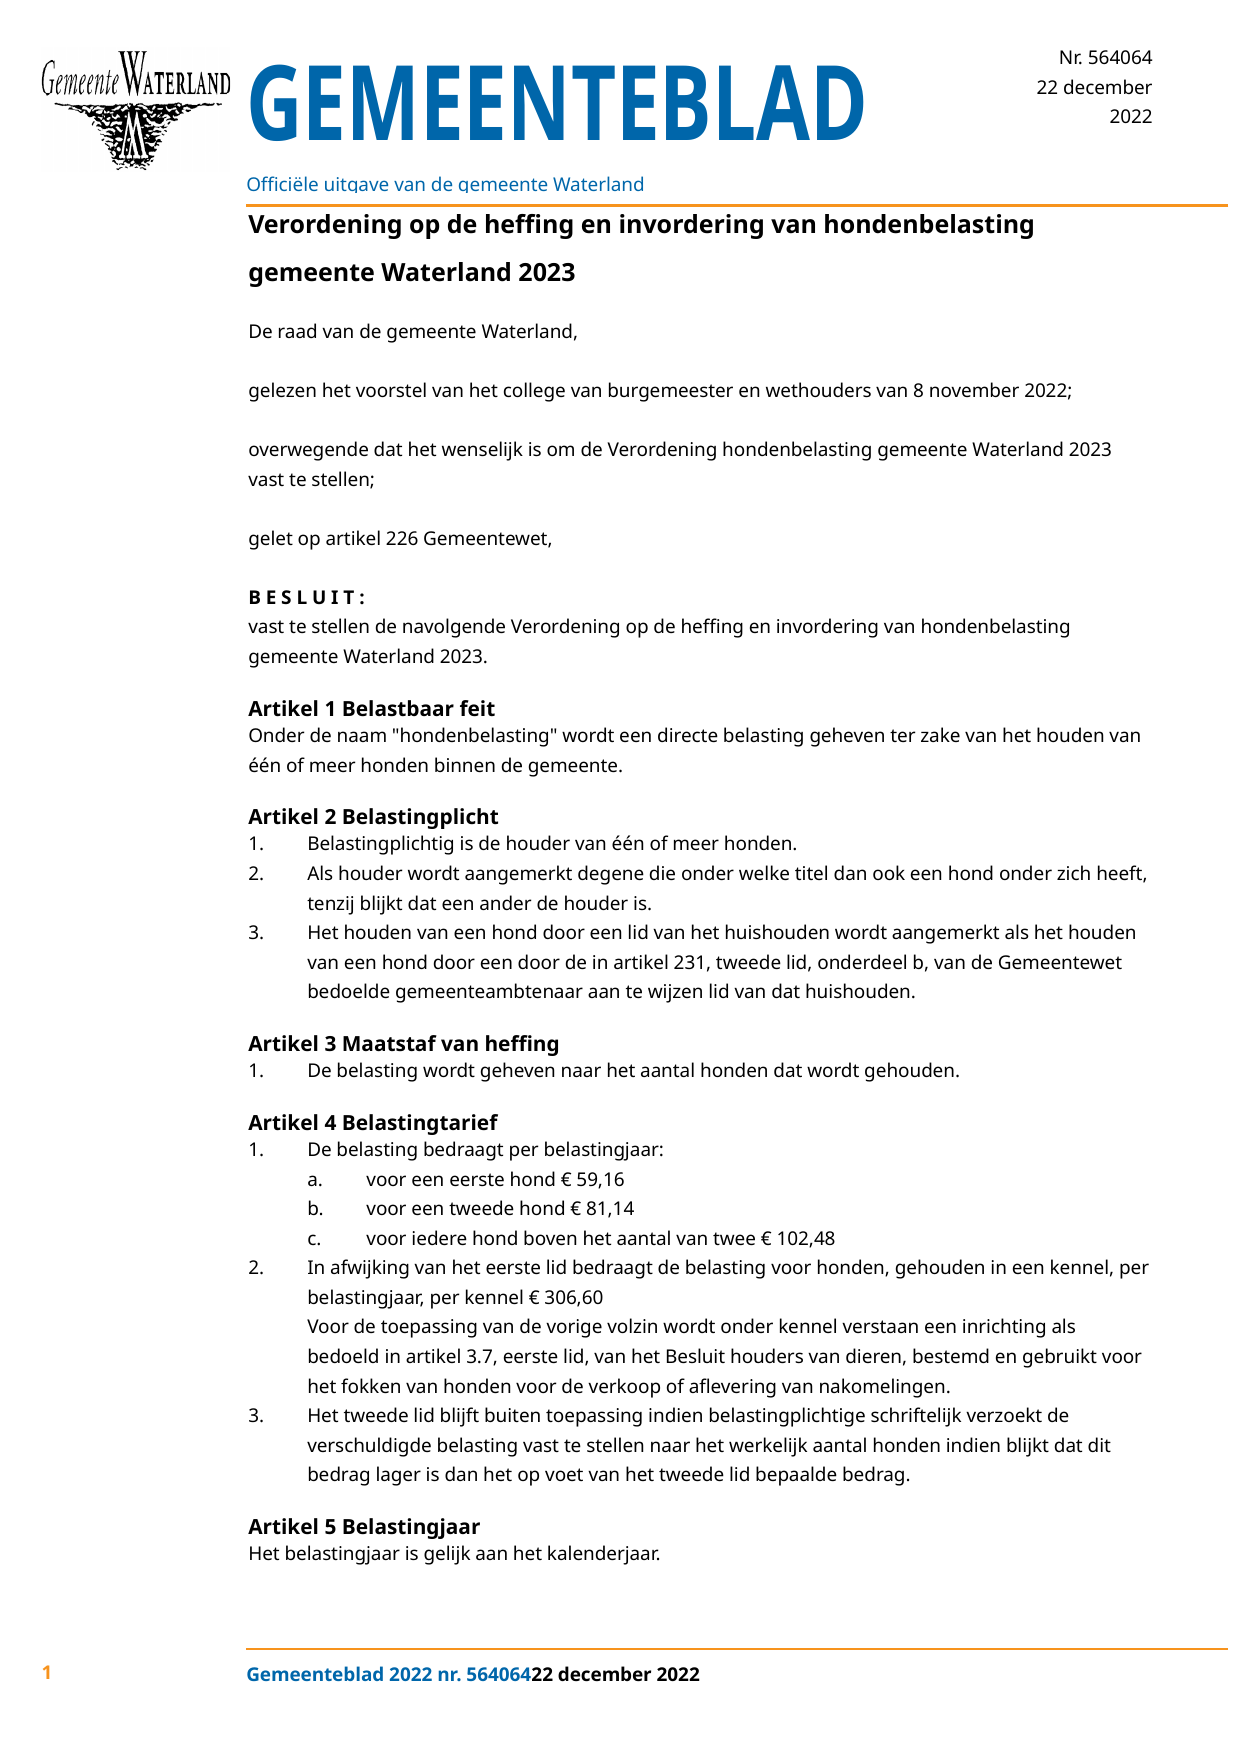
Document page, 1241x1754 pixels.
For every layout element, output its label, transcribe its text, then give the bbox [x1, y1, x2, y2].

list Voor de toepassing van de vorige volzin wordt onder kennel verstaan een inrichting als bedoeld in artikel 3.7, eerste lid, van het Besluit houders van dieren, bestemd en gebruikt voor het fokken van honden voor de verkoop of aflevering van nakomelingen. [248, 1314, 1152, 1399]
text Artikel 5 Belastingjaar [248, 1512, 1152, 1541]
list Belastingplichtig is de houder van één of meer honden. [248, 831, 1152, 856]
text vast te stellen de navolgende Verordening op de heffing en invordering van hondenbelasting gemeente Waterland 2023. [248, 614, 1152, 669]
text Onder de naam "hondenbelasting" wordt een directe belasting geheven ter zake van het houden van één of meer honden binnen de gemeente. [248, 722, 1152, 777]
list In afwijking van het eerste lid bedraagt de belasting voor honden, gehouden in een kennel, per belastingjaar, per kennel € 306,60 [248, 1254, 1152, 1310]
text De raad van de gemeente Waterland, [248, 318, 1152, 344]
list voor een eerste hond € 59,16 [307, 1166, 1152, 1192]
text Het belastingjaar is gelijk aan het kalenderjaar. [248, 1541, 1152, 1566]
text Artikel 2 Belastingplicht [248, 802, 1152, 831]
list De belasting wordt geheven naar het aantal honden dat wordt gehouden. [248, 1057, 1152, 1083]
text B E S L U I T : [248, 584, 1152, 610]
text Artikel 3 Maatstaf van heffing [248, 1029, 1152, 1057]
text gelet op artikel 226 Gemeentewet, [248, 525, 1152, 551]
list Het tweede lid blijft buiten toepassing indien belastingplichtige schriftelijk verzoekt de verschuldigde belasting vast te stellen naar het werkelijk aantal honden indien blijkt dat dit bedrag lager is dan het op voet van het tweede lid bepaalde bedrag. [248, 1402, 1152, 1487]
text Artikel 1 Belastbaar feit [248, 694, 1152, 722]
list voor iedere hond boven het aantal van twee € 102,48 [307, 1225, 1152, 1251]
list voor een tweede hond € 81,14 [307, 1195, 1152, 1221]
text overwegende dat het wenselijk is om de Verordening hondenbelasting gemeente Waterland 2023 vast te stellen; [248, 436, 1152, 492]
text gelezen het voorstel van het college van burgemeester en wethouders van 8 november 2022; [248, 377, 1152, 403]
list Als houder wordt aangemerkt degene die onder welke titel dan ook een hond onder zich heeft, tenzij blijkt dat een ander de houder is. [248, 860, 1152, 916]
text Artikel 4 Belastingtarief [248, 1108, 1152, 1136]
list De belasting bedraagt per belastingjaar: [248, 1136, 1152, 1162]
picture [41, 47, 231, 172]
text Verordening op de heffing en invordering van hondenbelasting gemeente Waterland 2023 [248, 207, 1152, 288]
list Het houden van een hond door een lid van het huishouden wordt aangemerkt als het houden van een hond door een door de in artikel 231, tweede lid, onderdeel b, van de Gemeentewet bedoelde gemeenteambtenaar aan te wijzen lid van dat huishouden. [248, 919, 1152, 1004]
